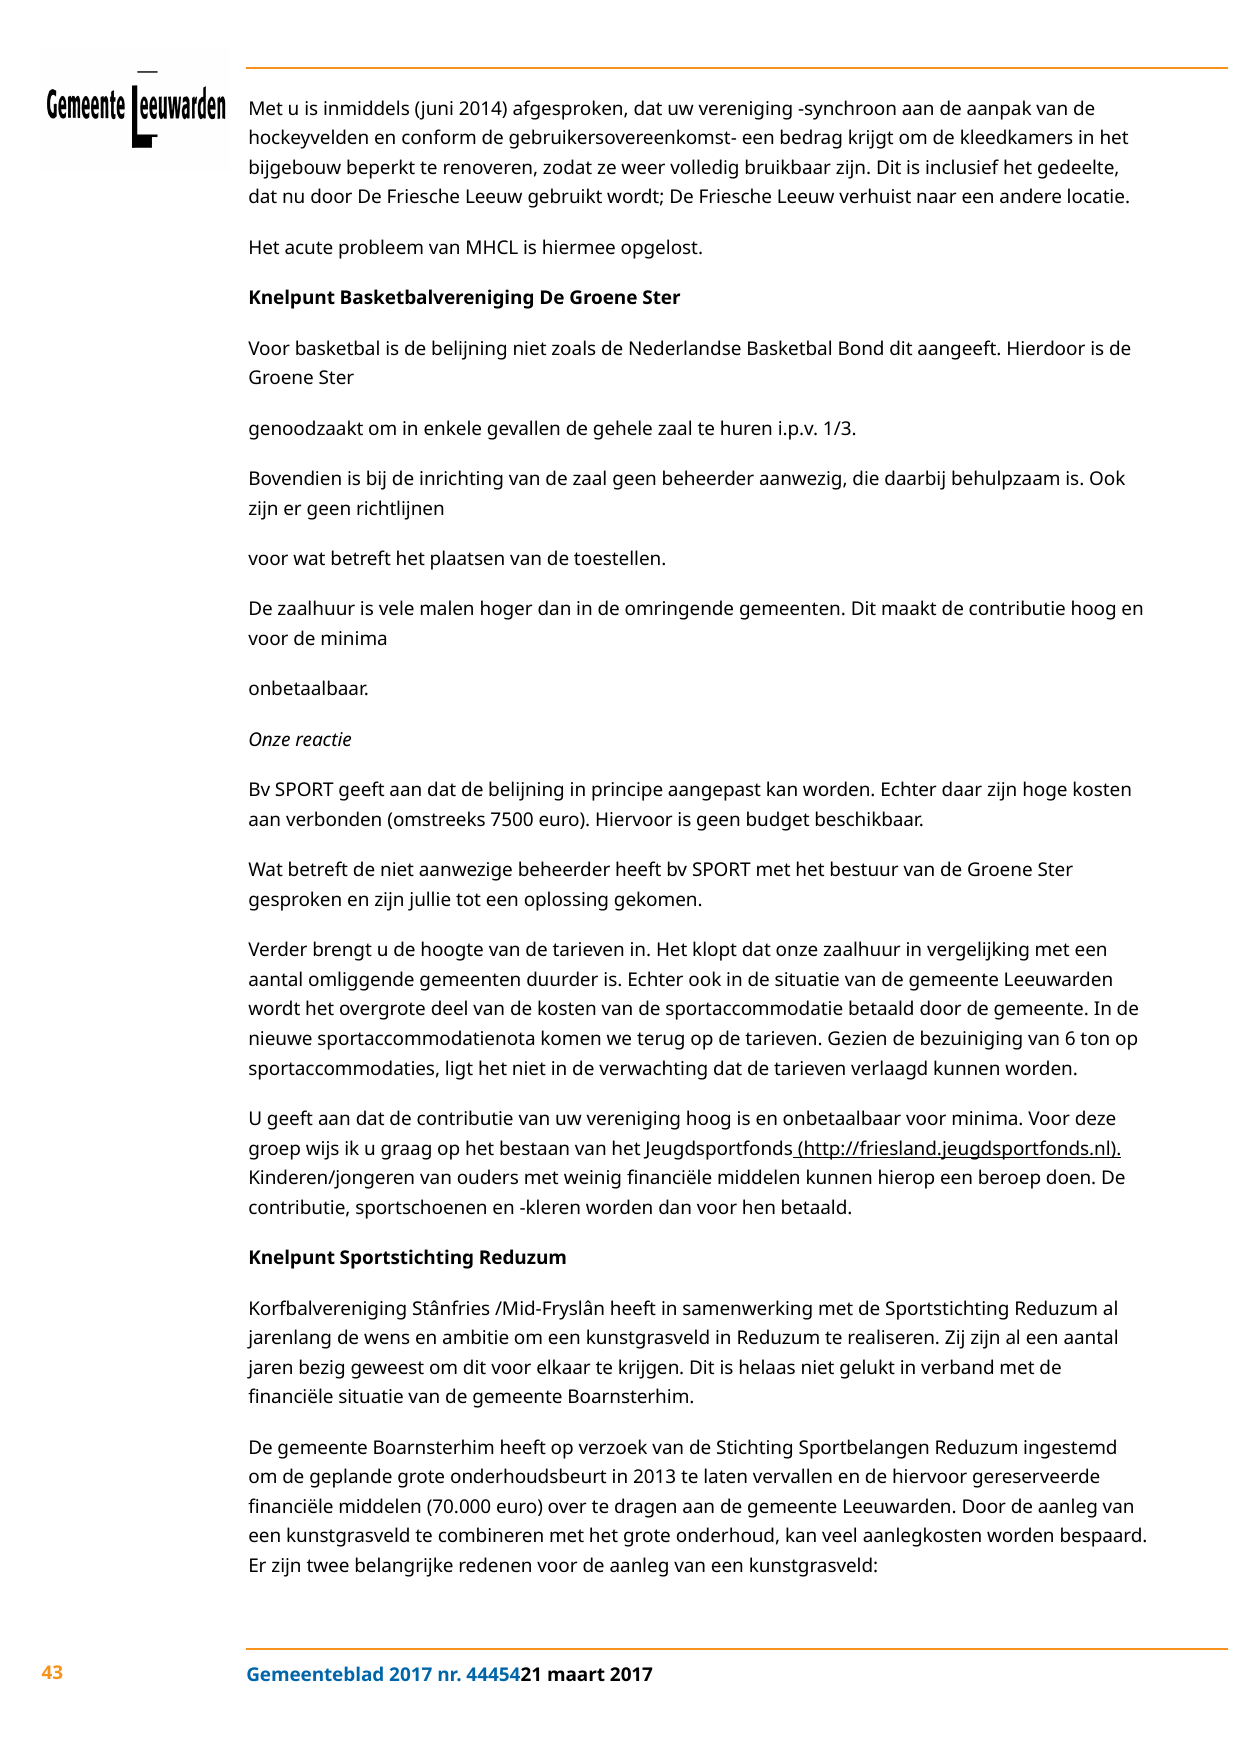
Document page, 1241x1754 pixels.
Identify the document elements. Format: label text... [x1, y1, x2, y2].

text Verder brengt u de hoogte van de tarieven in. Het klopt dat onze zaalhuur in vergelijking met een aantal omliggende gemeenten duurder is. Echter ook in de situatie van de gemeente Leeuwarden wordt het overgrote deel van de kosten van de sportaccommodatie betaald door de gemeente. In de nieuwe sportaccommodatienota komen we terug op de tarieven. Gezien de bezuiniging van 6 ton op sportaccommodaties, ligt het niet in de verwachting dat de tarieven verlaagd kunnen worden. [248, 936, 1152, 1081]
text De gemeente Boarnsterhim heeft op verzoek van de Stichting Sportbelangen Reduzum ingestemd om de geplande grote onderhoudsbeurt in 2013 te laten vervallen en de hiervoor gereserveerde financiële middelen (70.000 euro) over te dragen aan de gemeente Leeuwarden. Door de aanleg van een kunstgrasveld te combineren met het grote onderhoud, kan veel aanlegkosten worden bespaard. Er zijn twee belangrijke redenen voor de aanleg van een kunstgrasveld: [248, 1434, 1152, 1578]
text Het acute probleem van MHCL is hiermee opgelost. [248, 234, 1152, 260]
text Bv SPORT geeft aan dat de belijning in principe aangepast kan worden. Echter daar zijn hoge kosten aan verbonden (omstreeks 7500 euro). Hiervoor is geen budget beschikbaar. [248, 776, 1152, 832]
text onbetaalbaar. [248, 676, 1152, 701]
text Korfbalvereniging Stânfries /Mid-Fryslân heeft in samenwerking met de Sportstichting Reduzum al jarenlang de wens en ambitie om een kunstgrasveld in Reduzum te realiseren. Zij zijn al een aantal jaren bezig geweest om dit voor elkaar te krijgen. Dit is helaas niet gelukt in verband met de financiële situatie van de gemeente Boarnsterhim. [248, 1295, 1152, 1409]
text Knelpunt Basketbalvereniging De Groene Ster [248, 284, 1152, 310]
text U geeft aan dat de contributie van uw vereniging hoog is en onbetaalbaar voor minima. Voor deze groep wijs ik u graag op het bestaan van het Jeugdsportfonds (http://friesland.jeugdsportfonds.nl). Kinderen/jongeren van ouders met weinig financiële middelen kunnen hierop een beroep doen. De contributie, sportschoenen en -kleren worden dan voor hen betaald. [248, 1105, 1152, 1220]
text De zaalhuur is vele malen hoger dan in de omringende gemeenten. Dit maakt de contributie hoog en voor de minima [248, 596, 1152, 651]
text Knelpunt Sportstichting Reduzum [248, 1244, 1152, 1270]
text Met u is inmiddels (juni 2014) afgesproken, dat uw vereniging -synchroon aan de aanpak van de hockeyvelden en conform de gebruikersovereenkomst- een bedrag krijgt om de kleedkamers in het bijgebouw beperkt te renoveren, zodat ze weer volledig bruikbaar zijn. Dit is inclusief het gedeelte, dat nu door De Friesche Leeuw gebruikt wordt; De Friesche Leeuw verhuist naar een andere locatie. [248, 95, 1152, 209]
text Bovendien is bij de inrichting van de zaal geen beheerder aanwezig, die daarbij behulpzaam is. Ook zijn er geen richtlijnen [248, 465, 1152, 521]
text Wat betreft de niet aanwezige beheerder heeft bv SPORT met het bestuur van de Groene Ster gesproken en zijn jullie tot een oplossing gekomen. [248, 856, 1152, 912]
text voor wat betreft het plaatsen van de toestellen. [248, 545, 1152, 571]
text Onze reactie [248, 726, 1152, 752]
text Voor basketbal is de belijning niet zoals de Nederlandse Basketbal Bond dit aangeeft. Hierdoor is de Groene Ster [248, 335, 1152, 390]
picture [41, 47, 231, 172]
text genoodzaakt om in enkele gevallen de gehele zaal te huren i.p.v. 1/3. [248, 415, 1152, 441]
